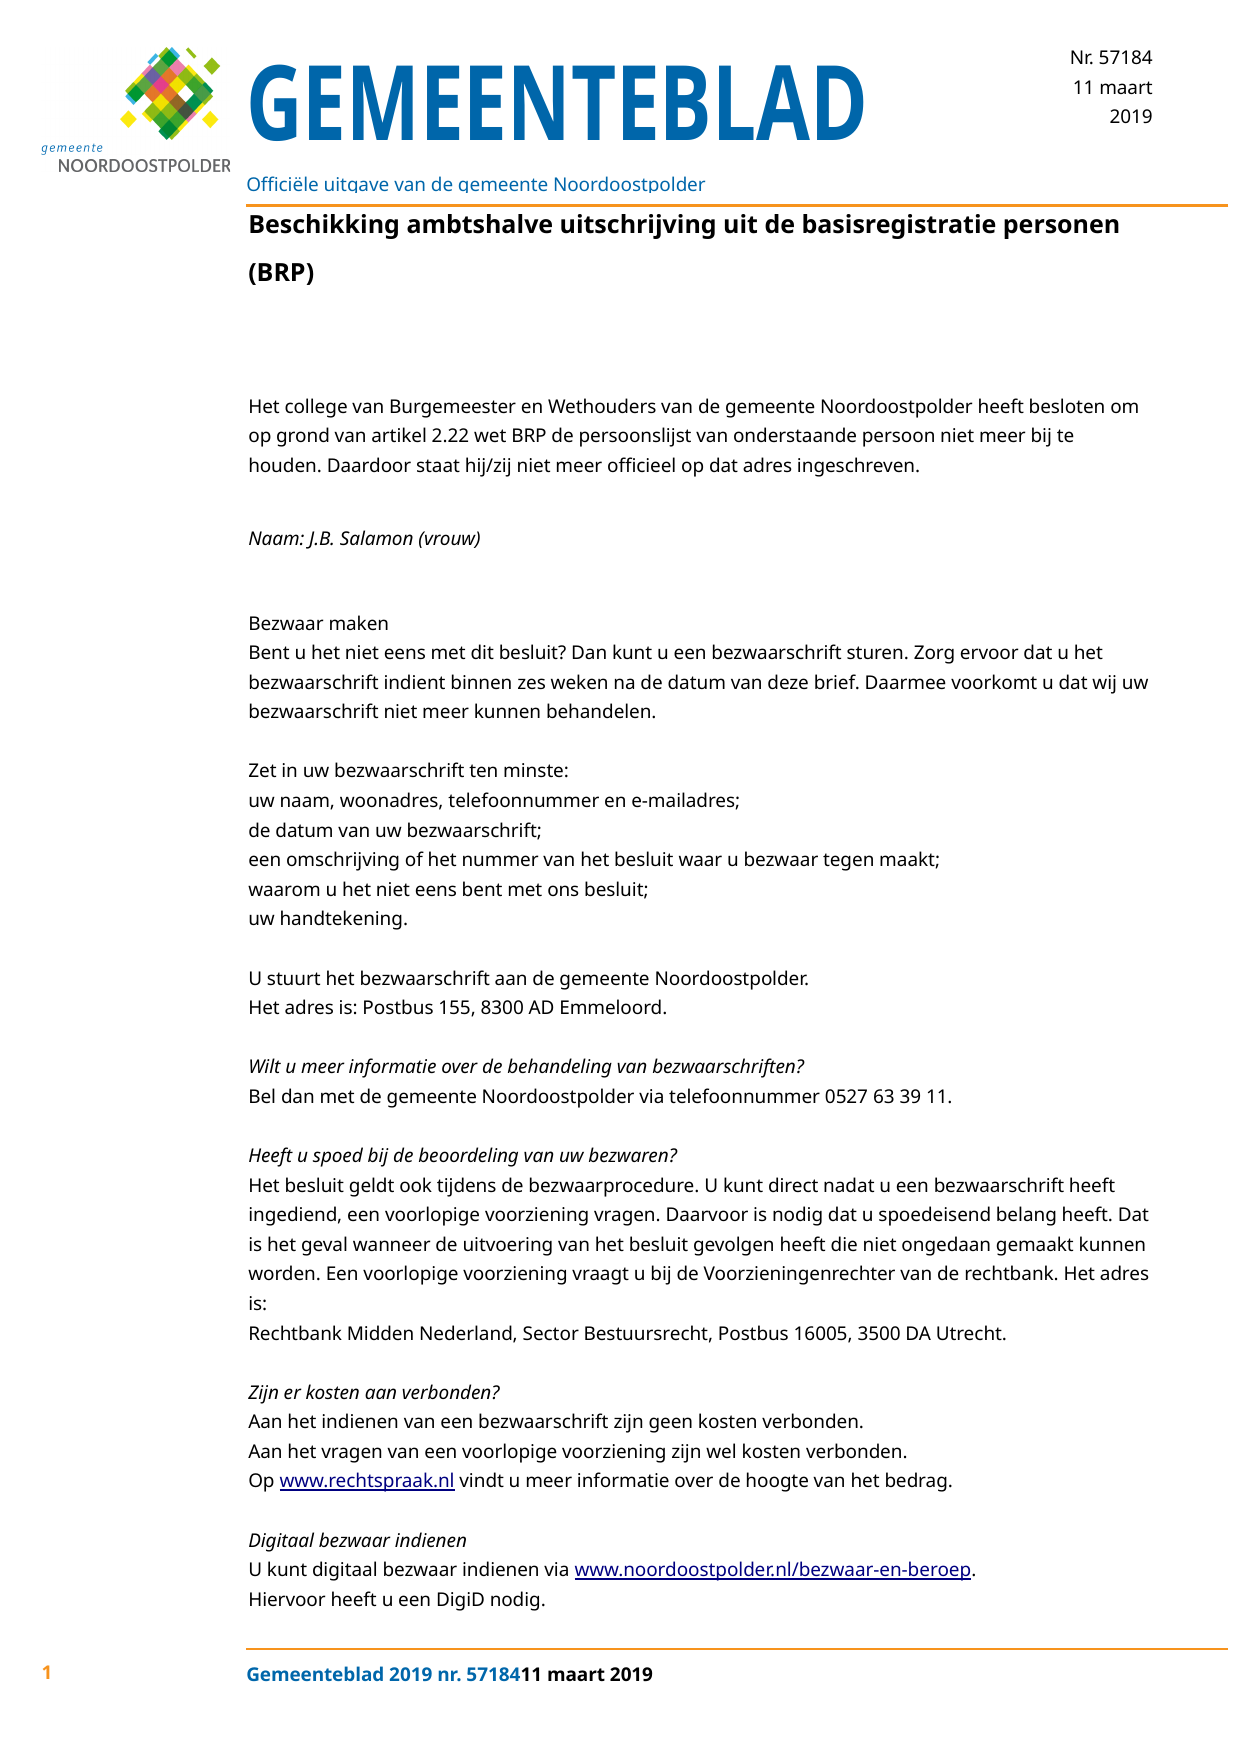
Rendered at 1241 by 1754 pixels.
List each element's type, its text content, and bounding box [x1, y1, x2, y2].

text Aan het vragen van een voorlopige voorziening zijn wel kosten verbonden. [248, 1438, 1152, 1464]
text U kunt digitaal bezwaar indienen via www.noordoostpolder.nl/bezwaar-en-beroep. [248, 1556, 1152, 1582]
text Bezwaar maken [248, 610, 1152, 635]
text Heeft u spoed bij de beoordeling van uw bezwaren? [248, 1142, 1152, 1168]
text Rechtbank Midden Nederland, Sector Bestuursrecht, Postbus 16005, 3500 DA Utrecht. [248, 1320, 1152, 1345]
text uw handtekening. [248, 906, 1152, 931]
text waarom u het niet eens bent met ons besluit; [248, 876, 1152, 902]
text Bent u het niet eens met dit besluit? Dan kunt u een bezwaarschrift sturen. Zorg ervoor dat u het bezwaarschrift indient binnen zes weken na de datum van deze brief. Daarmee voorkomt u dat wij uw bezwaarschrift niet meer kunnen behandelen. [248, 639, 1152, 724]
text Hiervoor heeft u een DigiD nodig. [248, 1586, 1152, 1612]
text Op www.rechtspraak.nl vindt u meer informatie over de hoogte van het bedrag. [248, 1468, 1152, 1493]
picture [41, 47, 231, 172]
text Bel dan met de gemeente Noordoostpolder via telefoonnummer 0527 63 39 11. [248, 1083, 1152, 1109]
text Digitaal bezwaar indienen [248, 1527, 1152, 1552]
text een omschrijving of het nummer van het besluit waar u bezwaar tegen maakt; [248, 846, 1152, 872]
text U stuurt het bezwaarschrift aan de gemeente Noordoostpolder. [248, 965, 1152, 990]
text Naam: J.B. Salamon (vrouw) [248, 525, 1152, 551]
text Beschikking ambtshalve uitschrijving uit de basisregistratie personen (BRP) [248, 207, 1152, 288]
text Aan het indienen van een bezwaarschrift zijn geen kosten verbonden. [248, 1408, 1152, 1434]
text Het adres is: Postbus 155, 8300 AD Emmeloord. [248, 994, 1152, 1020]
text Zijn er kosten aan verbonden? [248, 1379, 1152, 1404]
text de datum van uw bezwaarschrift; [248, 817, 1152, 842]
text uw naam, woonadres, telefoonnummer en e-mailadres; [248, 787, 1152, 813]
text Zet in uw bezwaarschrift ten minste: [248, 758, 1152, 783]
text Wilt u meer informatie over de behandeling van bezwaarschriften? [248, 1053, 1152, 1079]
text Het college van Burgemeester en Wethouders van de gemeente Noordoostpolder heeft besloten om op grond van artikel 2.22 wet BRP de persoonslijst van onderstaande persoon niet meer bij te houden. Daardoor staat hij/zij niet meer officieel op dat adres ingeschreven. [248, 393, 1152, 478]
text Het besluit geldt ook tijdens de bezwaarprocedure. U kunt direct nadat u een bezwaarschrift heeft ingediend, een voorlopige voorziening vragen. Daarvoor is nodig dat u spoedeisend belang heeft. Dat is het geval wanneer de uitvoering van het besluit gevolgen heeft die niet ongedaan gemaakt kunnen worden. Een voorlopige voorziening vraagt u bij de Voorzieningenrechter van de rechtbank. Het adres is: [248, 1172, 1152, 1316]
